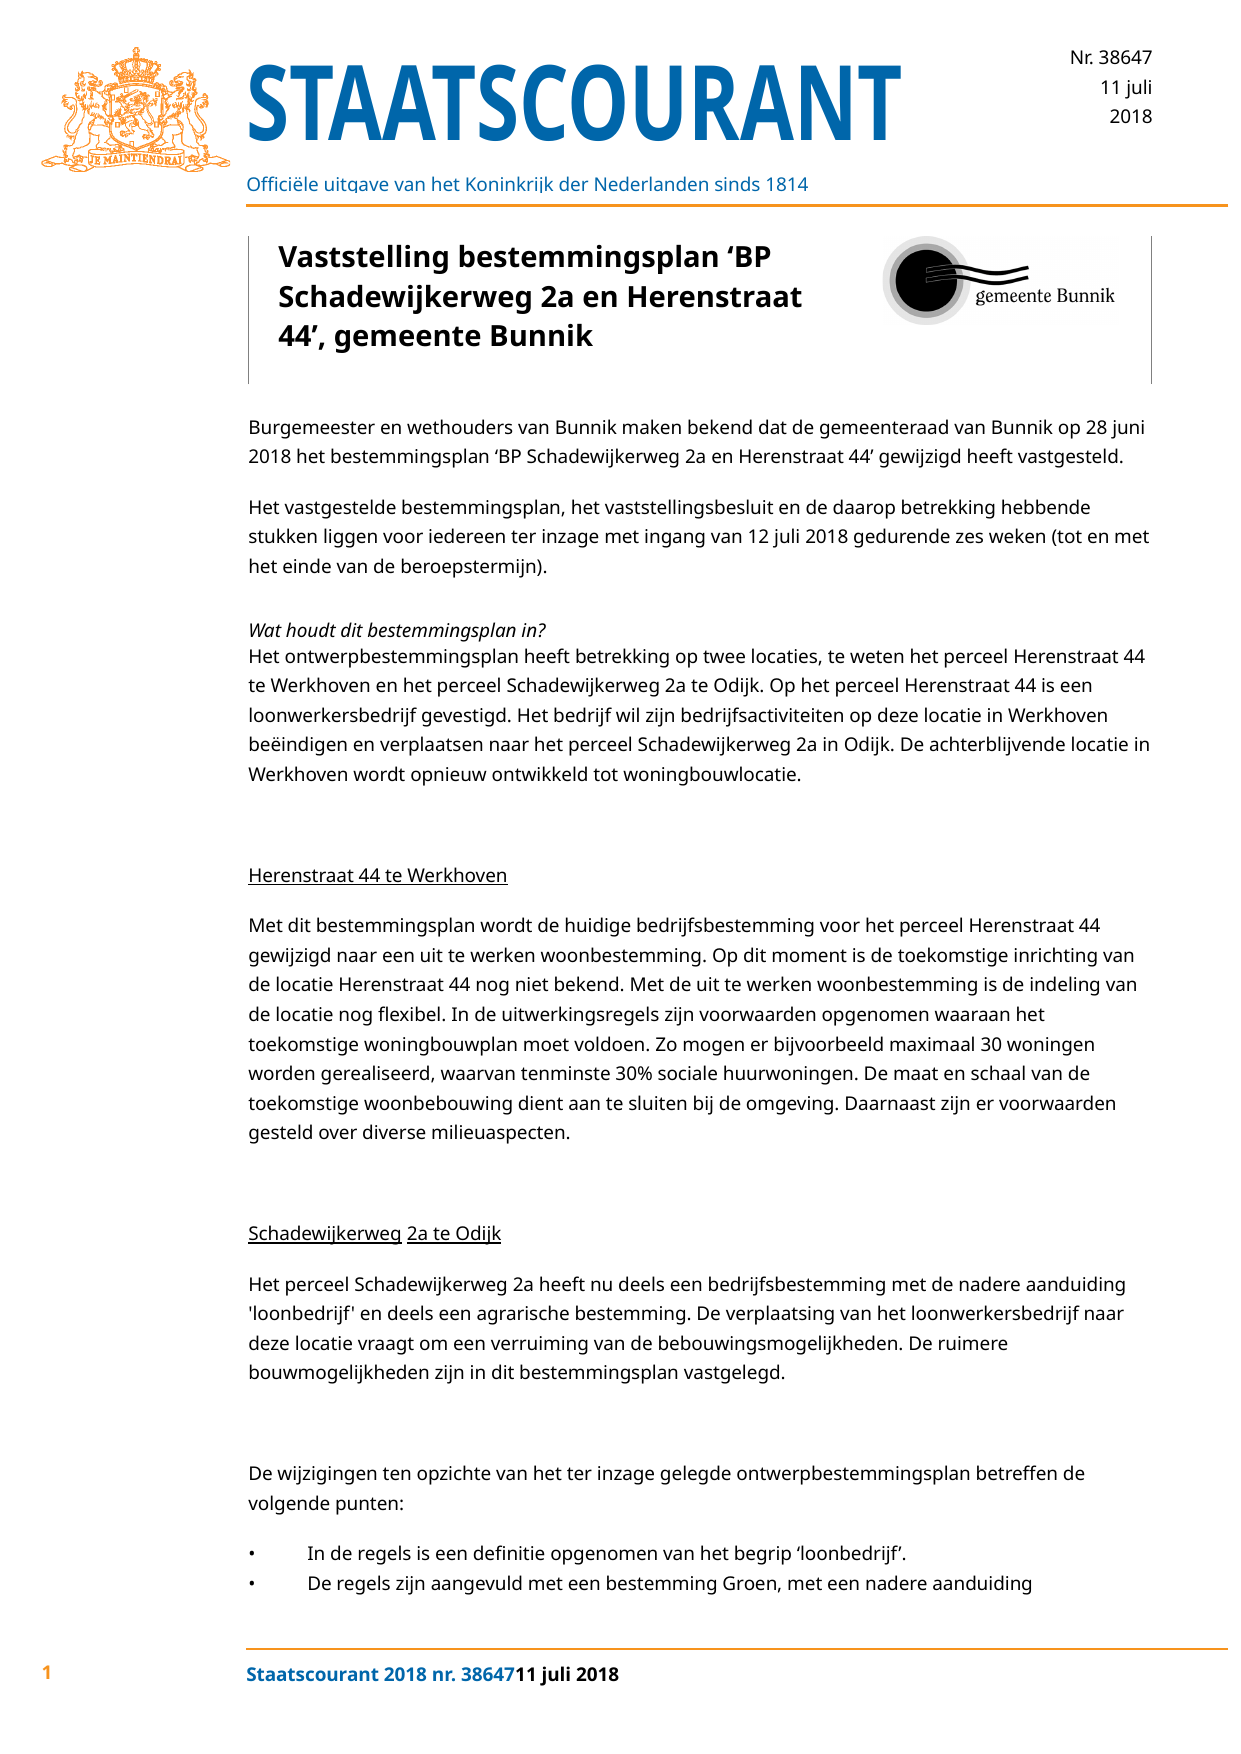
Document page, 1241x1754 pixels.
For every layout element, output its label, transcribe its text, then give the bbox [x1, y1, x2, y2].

list In de regels is een definitie opgenomen van het begrip ‘loonbedrijf’. [248, 1540, 1152, 1566]
text Het vastgestelde bestemmingsplan, het vaststellingsbesluit en de daarop betrekking hebbende stukken liggen voor iedereen ter inzage met ingang van 12 juli 2018 gedurende zes weken (tot en met het einde van de beroepstermijn). [248, 494, 1152, 579]
table_header [850, 236, 1151, 384]
picture [41, 47, 231, 172]
text Het ontwerpbestemmingsplan heeft betrekking op twee locaties, te weten het perceel Herenstraat 44 te Werkhoven en het perceel Schadewijkerweg 2a te Odijk. Op het perceel Herenstraat 44 is een loonwerkersbedrijf gevestigd. Het bedrijf wil zijn bedrijfsactiviteiten op deze locatie in Werkhoven beëindigen en verplaatsen naar het perceel Schadewijkerweg 2a in Odijk. De achterblijvende locatie in Werkhoven wordt opnieuw ontwikkeld tot woningbouwlocatie. [248, 643, 1152, 787]
list De regels zijn aangevuld met een bestemming Groen, met een nadere aanduiding [248, 1570, 1152, 1596]
text Herenstraat 44 te Werkhoven [248, 862, 1152, 888]
text De wijzigingen ten opzichte van het ter inzage gelegde ontwerpbestemmingsplan betreffen de volgende punten: [248, 1460, 1152, 1516]
text Met dit bestemmingsplan wordt de huidige bedrijfsbestemming voor het perceel Herenstraat 44 gewijzigd naar een uit te werken woonbestemming. Op dit moment is de toekomstige inrichting van de locatie Herenstraat 44 nog niet bekend. Met de uit te werken woonbestemming is de indeling van de locatie nog flexibel. In de uitwerkingsregels zijn voorwaarden opgenomen waaraan het toekomstige woningbouwplan moet voldoen. Zo mogen er bijvoorbeeld maximaal 30 woningen worden gerealiseerd, waarvan tenminste 30% sociale huurwoningen. De maat en schaal van de toekomstige woonbebouwing dient aan te sluiten bij de omgeving. Daarnaast zijn er voorwaarden gesteld over diverse milieuaspecten. [248, 912, 1152, 1145]
text Wat houdt dit bestemmingsplan in? [248, 617, 1152, 643]
text Het perceel Schadewijkerweg 2a heeft nu deels een bedrijfsbestemming met de nadere aanduiding 'loonbedrijf' en deels een agrarische bestemming. De verplaatsing van het loonwerkersbedrijf naar deze locatie vraagt om een verruiming van de bebouwingsmogelijkheden. De ruimere bouwmogelijkheden zijn in dit bestemmingsplan vastgelegd. [248, 1271, 1152, 1385]
table_header Vaststelling bestemmingsplan ‘BP Schadewijkerweg 2a en Herenstraat 44’, gemeente Bunnik [249, 236, 850, 384]
text Schadewijkerweg 2a te Odijk [248, 1220, 1152, 1246]
text Burgemeester en wethouders van Bunnik maken bekend dat de gemeenteraad van Bunnik op 28 juni 2018 het bestemmingsplan ‘BP Schadewijkerweg 2a en Herenstraat 44’ gewijzigd heeft vastgesteld. [248, 414, 1152, 469]
picture [882, 236, 1119, 325]
